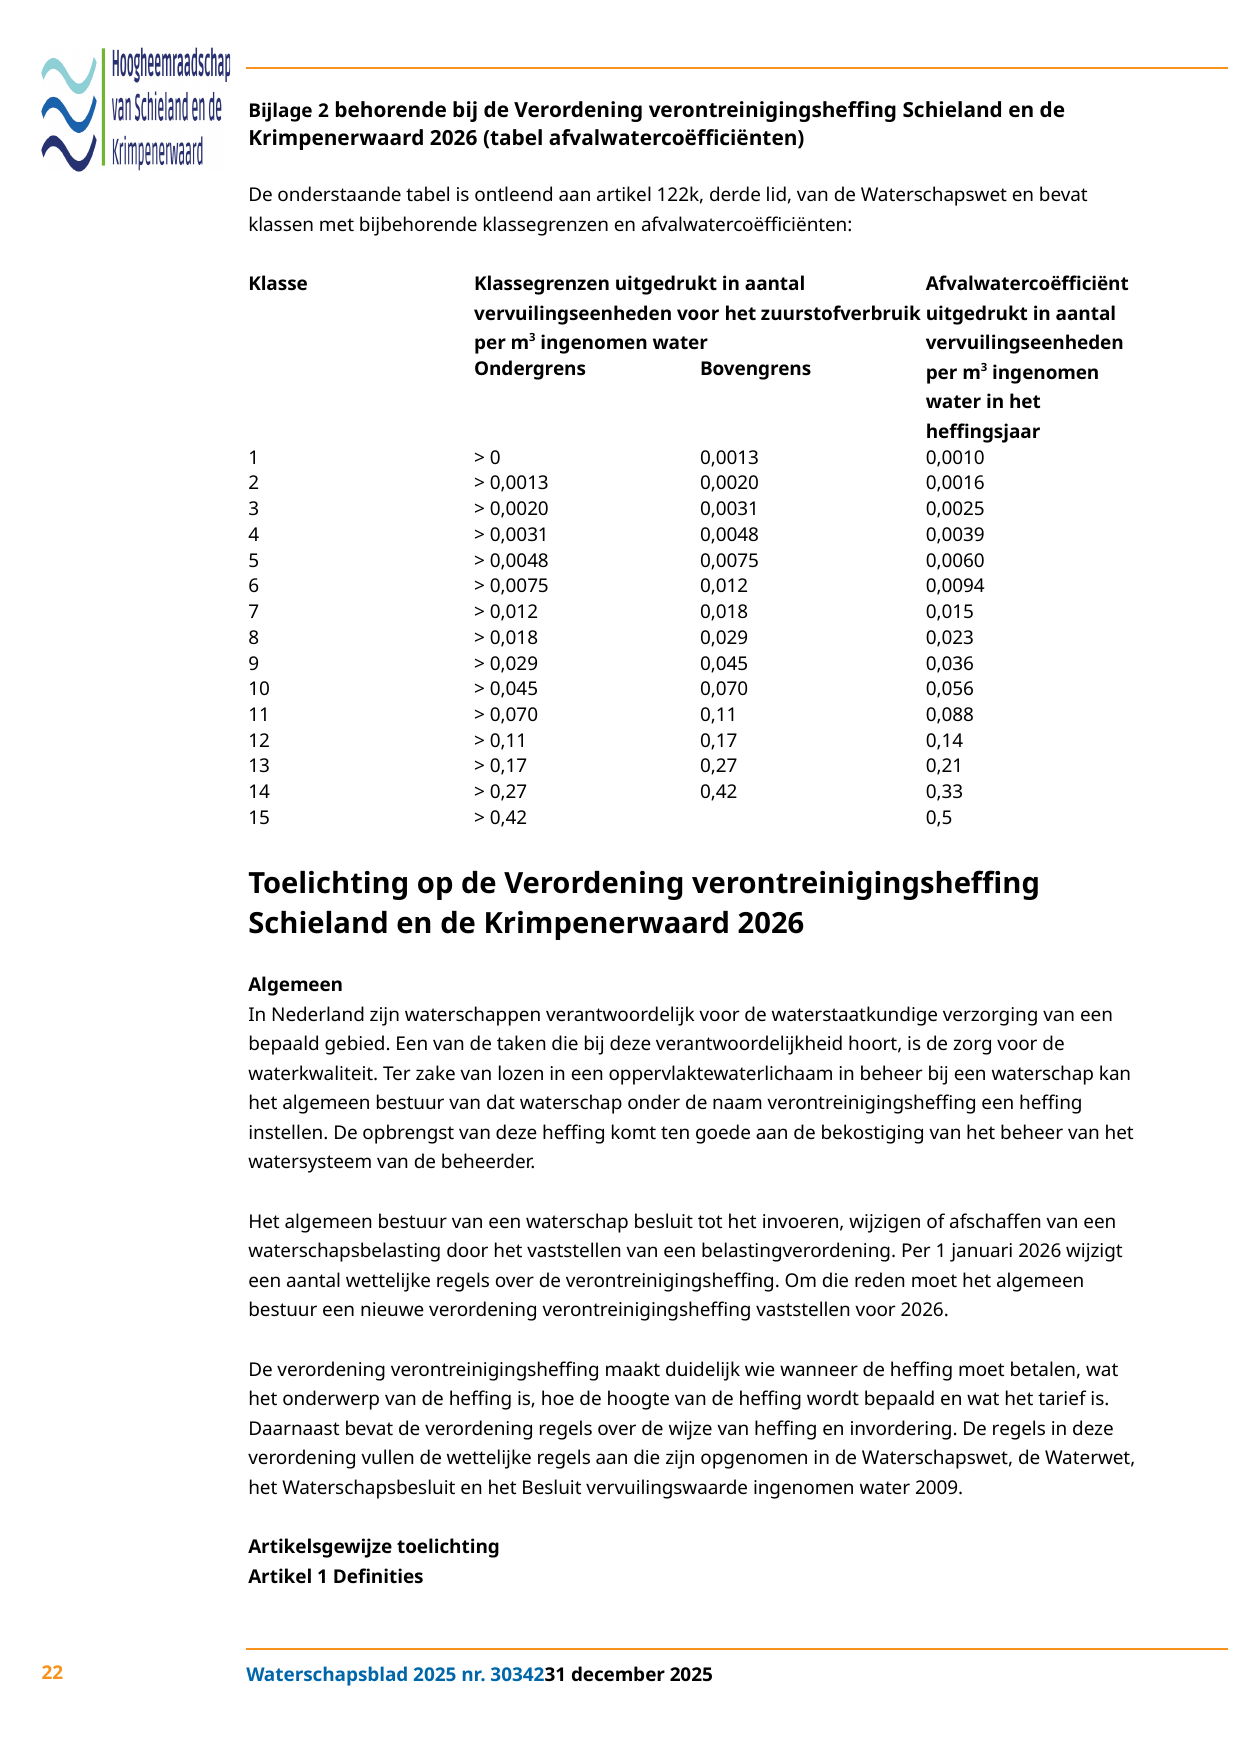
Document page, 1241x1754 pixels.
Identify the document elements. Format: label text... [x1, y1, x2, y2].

table_cell 14 [248, 778, 474, 804]
table_cell 2 [248, 470, 474, 495]
table_cell [700, 804, 926, 830]
table_cell > 0,11 [474, 727, 700, 753]
table_cell 0,0013 [700, 444, 926, 469]
table_cell 0,0025 [926, 495, 1152, 521]
table_cell 13 [248, 753, 474, 778]
table_cell 11 [248, 701, 474, 727]
text Toelichting op de Verordening verontreinigingsheffing Schieland en de Krimpenerwaard 2026 [248, 863, 1152, 942]
text De onderstaande tabel is ontleend aan artikel 122k, derde lid, van de Waterschapswet en bevat klassen met bijbehorende klassegrenzen en afvalwatercoëfficiënten: [248, 181, 1152, 237]
table_cell 6 [248, 573, 474, 598]
table_cell > 0,012 [474, 598, 700, 624]
table_cell > 0,029 [474, 650, 700, 675]
table_header Afvalwatercoëfficiënt uitgedrukt in aantal vervuilingseenheden per m3 ingenomen water in het heffingsjaar [926, 270, 1152, 444]
table_cell 8 [248, 624, 474, 650]
table_cell > 0,0031 [474, 521, 700, 547]
table_cell 0,33 [926, 778, 1152, 804]
table_cell 0,070 [700, 675, 926, 701]
table_cell 0,0010 [926, 444, 1152, 469]
table_cell 0,11 [700, 701, 926, 727]
table_cell 0,17 [700, 727, 926, 753]
table_cell Ondergrens [474, 355, 700, 444]
table_cell 0,0020 [700, 470, 926, 495]
text Algemeen [248, 971, 1152, 997]
text In Nederland zijn waterschappen verantwoordelijk voor de waterstaatkundige verzorging van een bepaald gebied. Een van de taken die bij deze verantwoordelijkheid hoort, is de zorg voor de waterkwaliteit. Ter zake van lozen in een oppervlaktewaterlichaam in beheer bij een waterschap kan het algemeen bestuur van dat waterschap onder de naam verontreinigingsheffing een heffing instellen. De opbrengst van deze heffing komt ten goede aan de bekostiging van het beheer van het watersysteem van de beheerder. [248, 1001, 1152, 1174]
table_cell 5 [248, 547, 474, 572]
table_cell > 0,0048 [474, 547, 700, 572]
table_cell 0,0016 [926, 470, 1152, 495]
table_cell 0,14 [926, 727, 1152, 753]
table_cell 0,0075 [700, 547, 926, 572]
table_cell > 0,42 [474, 804, 700, 830]
table_cell Bovengrens [700, 355, 926, 444]
table_cell 0,0039 [926, 521, 1152, 547]
table_cell 0,029 [700, 624, 926, 650]
table_cell > 0,17 [474, 753, 700, 778]
table_cell 0,0094 [926, 573, 1152, 598]
table_cell 0,0060 [926, 547, 1152, 572]
table_cell 3 [248, 495, 474, 521]
table_cell 0,012 [700, 573, 926, 598]
table_cell 0,056 [926, 675, 1152, 701]
table_cell 0,42 [700, 778, 926, 804]
table_cell 1 [248, 444, 474, 469]
table_cell > 0,045 [474, 675, 700, 701]
table_header Klasse [248, 270, 474, 444]
table_cell 12 [248, 727, 474, 753]
table_cell 0,21 [926, 753, 1152, 778]
table_cell 0,27 [700, 753, 926, 778]
table_cell > 0,0013 [474, 470, 700, 495]
table_cell 0,018 [700, 598, 926, 624]
text Bijlage 2 behorende bij de Verordening verontreinigingsheffing Schieland en de Krimpenerwaard 2026 (tabel afvalwatercoëfficiënten) [248, 95, 1152, 152]
text Artikelsgewijze toelichting [248, 1533, 1152, 1559]
table_cell 0,036 [926, 650, 1152, 675]
table_cell 0,045 [700, 650, 926, 675]
table_cell 0,015 [926, 598, 1152, 624]
text De verordening verontreinigingsheffing maakt duidelijk wie wanneer de heffing moet betalen, wat het onderwerp van de heffing is, hoe de hoogte van de heffing wordt bepaald en wat het tarief is. Daarnaast bevat de verordening regels over de wijze van heffing en invordering. De regels in deze verordening vullen de wettelijke regels aan die zijn opgenomen in de Waterschapswet, de Waterwet, het Waterschapsbesluit en het Besluit vervuilingswaarde ingenomen water 2009. [248, 1356, 1152, 1500]
table_cell 0,023 [926, 624, 1152, 650]
table_cell 7 [248, 598, 474, 624]
picture [41, 47, 231, 172]
text Artikel 1 Definities [248, 1563, 1152, 1588]
table_cell 0,0031 [700, 495, 926, 521]
table_cell > 0,070 [474, 701, 700, 727]
table_cell 10 [248, 675, 474, 701]
table_cell 15 [248, 804, 474, 830]
table_cell > 0,27 [474, 778, 700, 804]
table_cell 9 [248, 650, 474, 675]
table_cell 0,5 [926, 804, 1152, 830]
table_cell 4 [248, 521, 474, 547]
table_cell > 0,018 [474, 624, 700, 650]
table_cell 0,088 [926, 701, 1152, 727]
table_cell 0,0048 [700, 521, 926, 547]
table_header Klassegrenzen uitgedrukt in aantal vervuilingseenheden voor het zuurstofverbruik per m3 ingenomen water [474, 270, 926, 355]
text Het algemeen bestuur van een waterschap besluit tot het invoeren, wijzigen of afschaffen van een waterschapsbelasting door het vaststellen van een belastingverordening. Per 1 januari 2026 wijzigt een aantal wettelijke regels over de verontreinigingsheffing. Om die reden moet het algemeen bestuur een nieuwe verordening verontreinigingsheffing vaststellen voor 2026. [248, 1208, 1152, 1322]
table_cell > 0,0075 [474, 573, 700, 598]
table_cell > 0,0020 [474, 495, 700, 521]
table_cell > 0 [474, 444, 700, 469]
